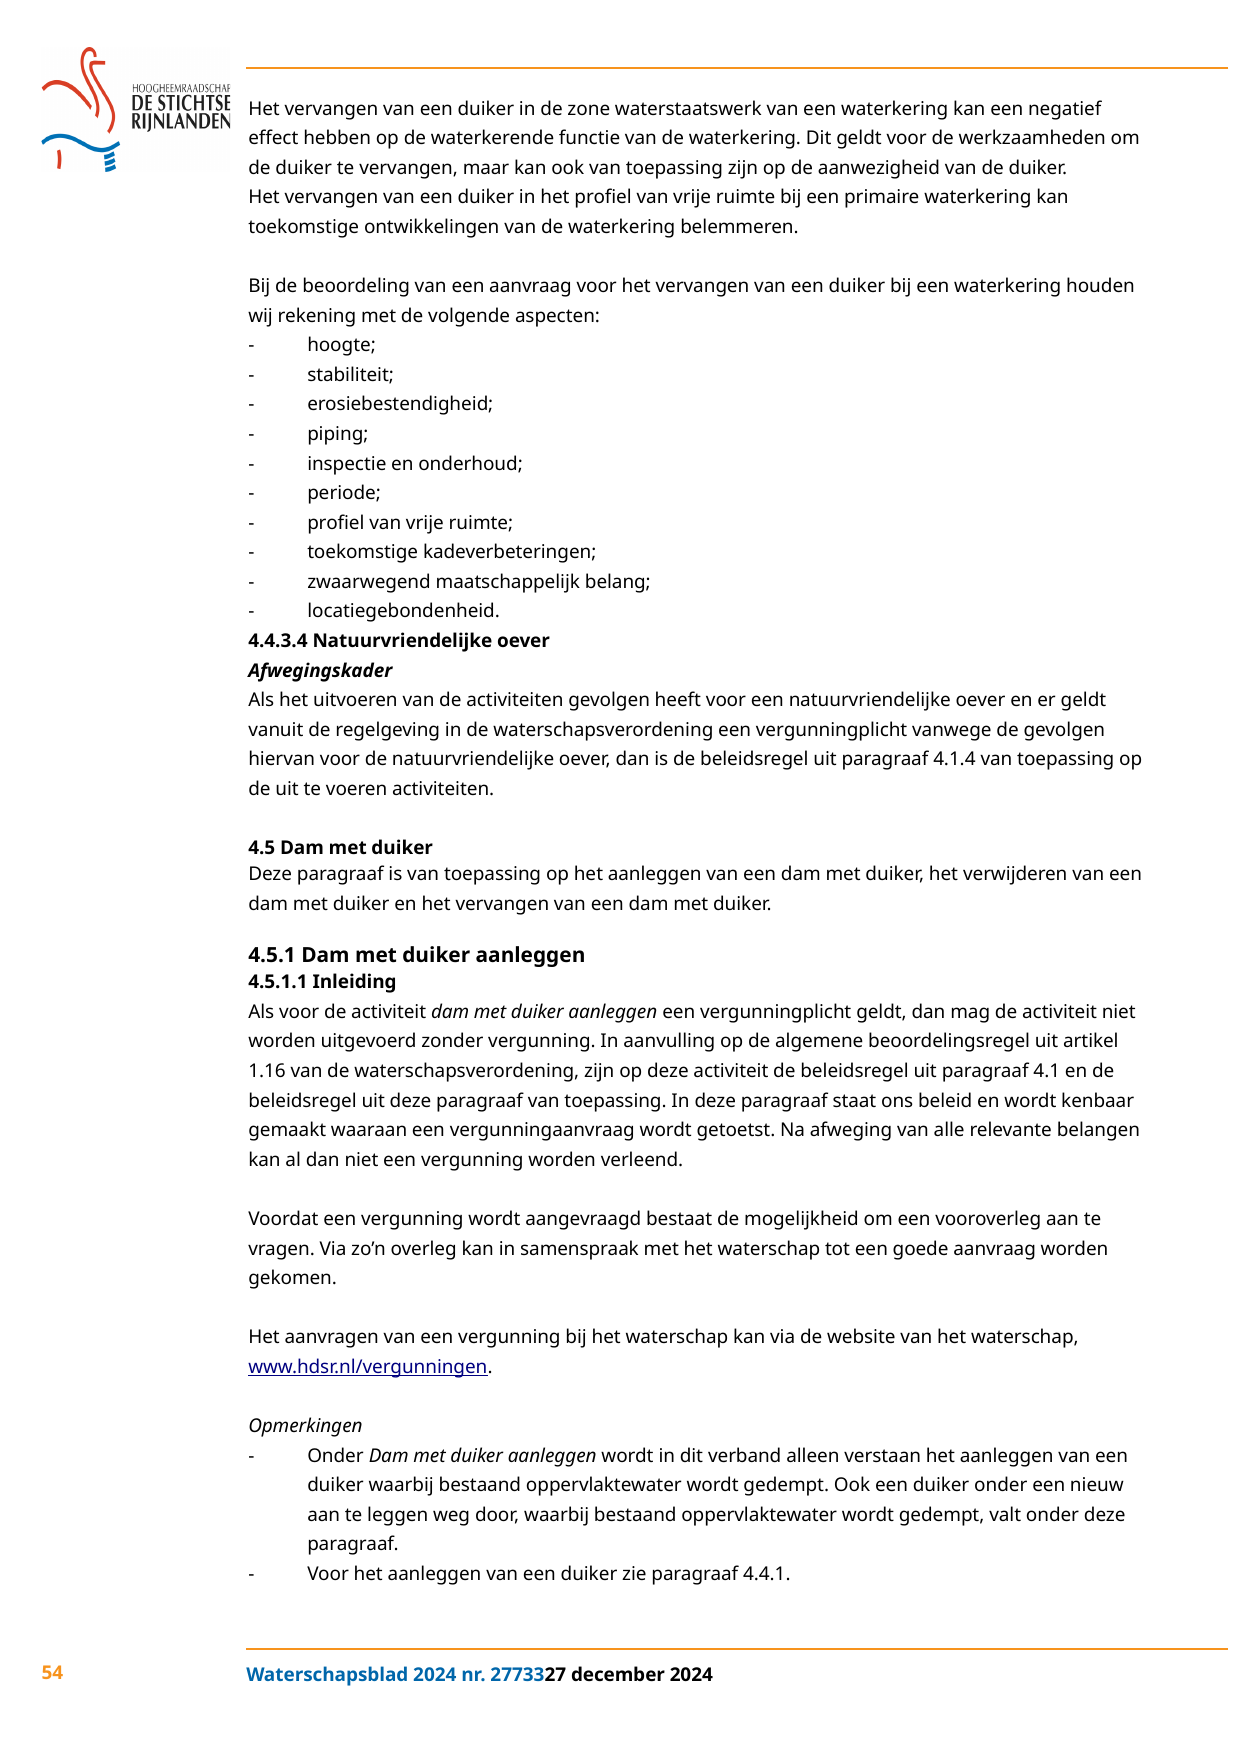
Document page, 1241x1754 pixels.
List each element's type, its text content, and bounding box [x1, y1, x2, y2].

text Het vervangen van een duiker in de zone waterstaatswerk van een waterkering kan een negatief effect hebben op de waterkerende functie van de waterkering. Dit geldt voor de werkzaamheden om de duiker te vervangen, maar kan ook van toepassing zijn op de aanwezigheid van de duiker. [248, 95, 1152, 180]
list periode; [248, 479, 1152, 505]
list inspectie en onderhoud; [248, 450, 1152, 476]
text Het aanvragen van een vergunning bij het waterschap kan via de website van het waterschap, www.hdsr.nl/vergunningen. [248, 1323, 1152, 1379]
list Voor het aanleggen van een duiker zie paragraaf 4.4.1. [248, 1560, 1152, 1586]
list piping; [248, 420, 1152, 446]
list Onder Dam met duiker aanleggen wordt in dit verband alleen verstaan het aanleggen van een duiker waarbij bestaand oppervlaktewater wordt gedempt. Ook een duiker onder een nieuw aan te leggen weg door, waarbij bestaand oppervlaktewater wordt gedempt, valt onder deze paragraaf. [248, 1442, 1152, 1556]
text 4.5.1 Dam met duiker aanleggen [248, 940, 1152, 968]
list stabiliteit; [248, 361, 1152, 387]
text Afwegingskader [248, 657, 1152, 683]
list toekomstige kadeverbeteringen; [248, 538, 1152, 564]
text 4.5 Dam met duiker [248, 834, 1152, 860]
list erosiebestendigheid; [248, 391, 1152, 416]
text Opmerkingen [248, 1412, 1152, 1438]
text Het vervangen van een duiker in het profiel van vrije ruimte bij een primaire waterkering kan toekomstige ontwikkelingen van de waterkering belemmeren. [248, 183, 1152, 239]
list hoogte; [248, 331, 1152, 357]
list profiel van vrije ruimte; [248, 509, 1152, 535]
list zwaarwegend maatschappelijk belang; [248, 568, 1152, 594]
text 4.4.3.4 Natuurvriendelijke oever [248, 627, 1152, 653]
list locatiegebondenheid. [248, 598, 1152, 623]
text Bij de beoordeling van een aanvraag voor het vervangen van een duiker bij een waterkering houden wij rekening met de volgende aspecten: [248, 272, 1152, 328]
text Voordat een vergunning wordt aangevraagd bestaat de mogelijkheid om een vooroverleg aan te vragen. Via zo’n overleg kan in samenspraak met het waterschap tot een goede aanvraag worden gekomen. [248, 1205, 1152, 1290]
text Als het uitvoeren van de activiteiten gevolgen heeft voor een natuurvriendelijke oever en er geldt vanuit de regelgeving in de waterschapsverordening een vergunningplicht vanwege de gevolgen hiervan voor de natuurvriendelijke oever, dan is de beleidsregel uit paragraaf 4.1.4 van toepassing op de uit te voeren activiteiten. [248, 686, 1152, 801]
text 4.5.1.1 Inleiding [248, 968, 1152, 994]
text Als voor de activiteit dam met duiker aanleggen een vergunningplicht geldt, dan mag de activiteit niet worden uitgevoerd zonder vergunning. In aanvulling op de algemene beoordelingsregel uit artikel 1.16 van de waterschapsverordening, zijn op deze activiteit de beleidsregel uit paragraaf 4.1 en de beleidsregel uit deze paragraaf van toepassing. In deze paragraaf staat ons beleid en wordt kenbaar gemaakt waaraan een vergunningaanvraag wordt getoetst. Na afweging van alle relevante belangen kan al dan niet een vergunning worden verleend. [248, 998, 1152, 1172]
picture [41, 47, 231, 172]
text Deze paragraaf is van toepassing op het aanleggen van een dam met duiker, het verwijderen van een dam met duiker en het vervangen van een dam met duiker. [248, 860, 1152, 915]
